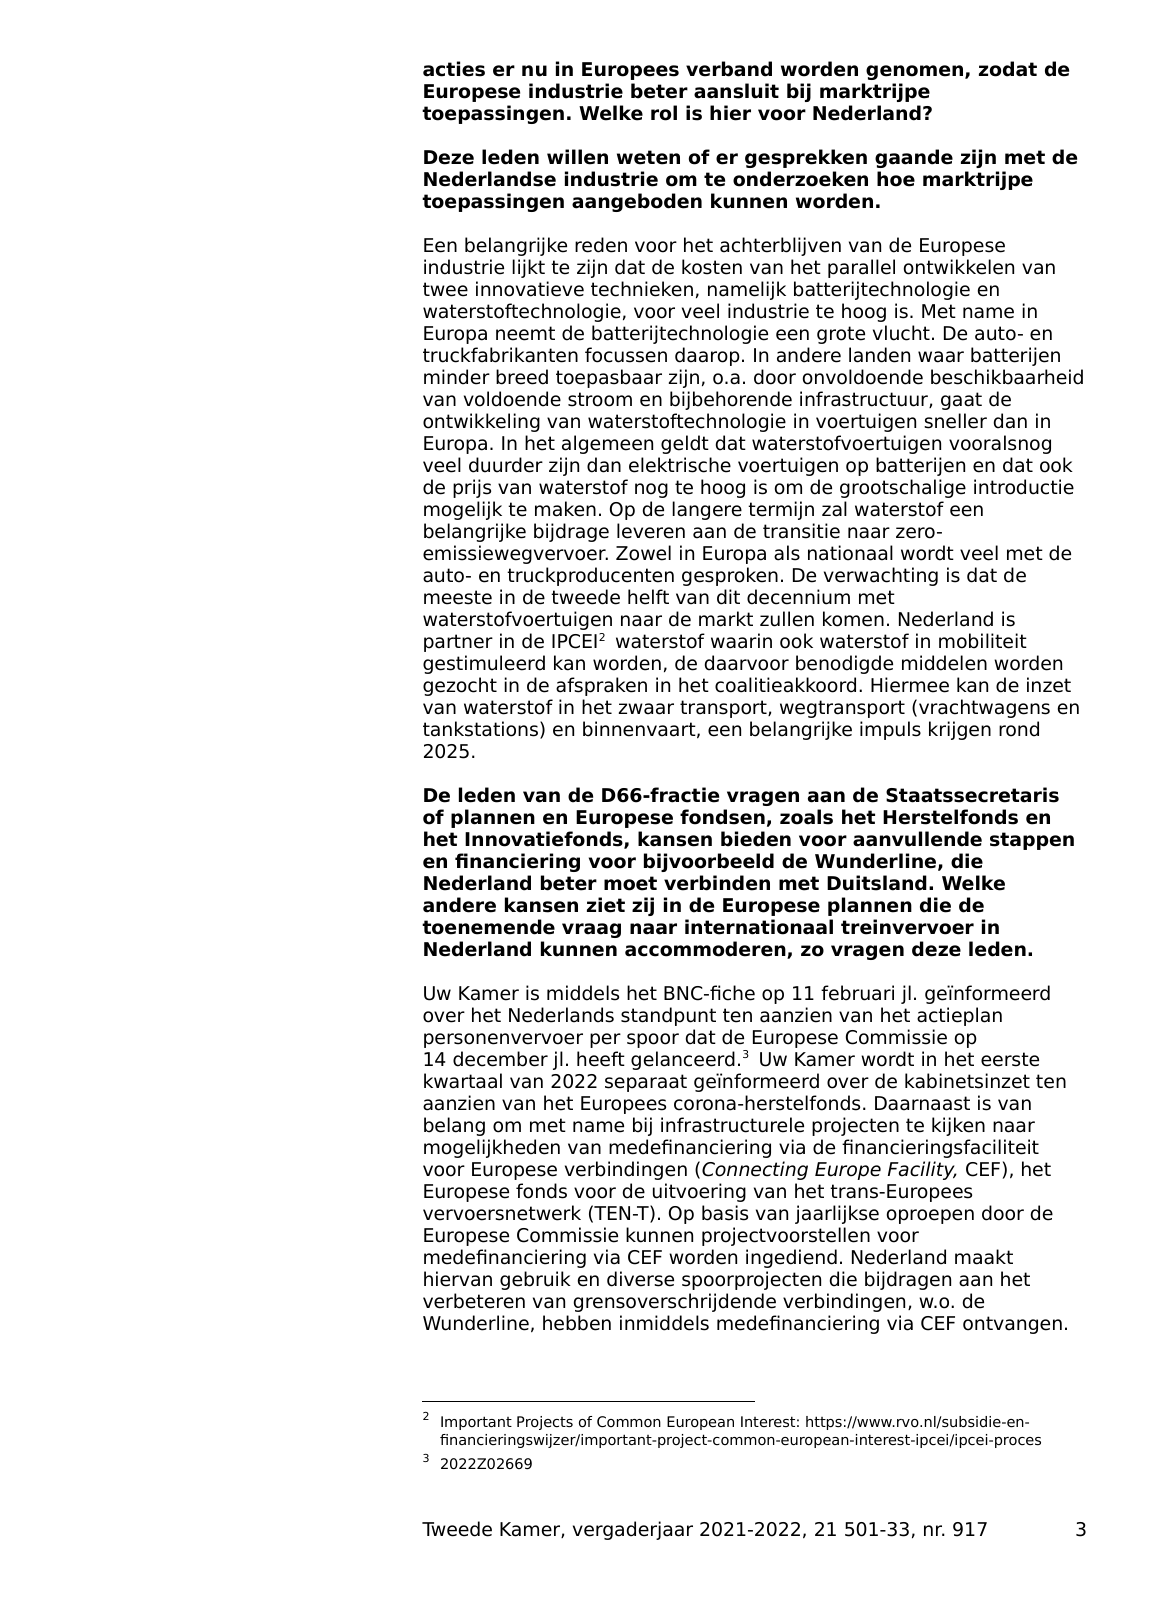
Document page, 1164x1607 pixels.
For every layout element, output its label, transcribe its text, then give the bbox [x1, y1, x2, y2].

text Important Projects of Common European Interest: https://www.rvo.nl/subsidie-en-financieringswijzer/important-project-common-european-interest-ipcei/ipcei-proces [422, 1410, 1087, 1449]
text Deze leden willen weten of er gesprekken gaande zijn met de Nederlandse industrie om te onderzoeken hoe marktrijpe toepassingen aangeboden kunnen worden. [422, 147, 1087, 213]
text 2022Z02669 [422, 1452, 1087, 1474]
text Uw Kamer is middels het BNC-fiche op 11 februari jl. geïnformeerd over het Nederlands standpunt ten aanzien van het actieplan personenvervoer per spoor dat de Europese Commissie op 14 december jl. heeft gelanceerd. Uw Kamer wordt in het eerste kwartaal van 2022 separaat geïnformeerd over de kabinetsinzet ten aanzien van het Europees corona-herstelfonds. Daarnaast is van belang om met name bij infrastructurele projecten te kijken naar mogelijkheden van medefinanciering via de financieringsfaciliteit voor Europese verbindingen (Connecting Europe Facility, CEF), het Europese fonds voor de uitvoering van het trans-Europees vervoersnetwerk (TEN-T). Op basis van jaarlijkse oproepen door de Europese Commissie kunnen projectvoorstellen voor medefinanciering via CEF worden ingediend. Nederland maakt hiervan gebruik en diverse spoorprojecten die bijdragen aan het verbeteren van grensoverschrijdende verbindingen, w.o. de Wunderline, hebben inmiddels medefinanciering via CEF ontvangen. [422, 983, 1087, 1335]
text De leden van de D66-fractie vragen aan de Staatssecretaris of plannen en Europese fondsen, zoals het Herstelfonds en het Innovatiefonds, kansen bieden voor aanvullende stappen en financiering voor bijvoorbeeld de Wunderline, die Nederland beter moet verbinden met Duitsland. Welke andere kansen ziet zij in de Europese plannen die de toenemende vraag naar internationaal treinvervoer in Nederland kunnen accommoderen, zo vragen deze leden. [422, 785, 1087, 961]
text Een belangrijke reden voor het achterblijven van de Europese industrie lijkt te zijn dat de kosten van het parallel ontwikkelen van twee innovatieve technieken, namelijk batterijtechnologie en waterstoftechnologie, voor veel industrie te hoog is. Met name in Europa neemt de batterijtechnologie een grote vlucht. De auto- en truckfabrikanten focussen daarop. In andere landen waar batterijen minder breed toepasbaar zijn, o.a. door onvoldoende beschikbaarheid van voldoende stroom en bijbehorende infrastructuur, gaat de ontwikkeling van waterstoftechnologie in voertuigen sneller dan in Europa. In het algemeen geldt dat waterstofvoertuigen vooralsnog veel duurder zijn dan elektrische voertuigen op batterijen en dat ook de prijs van waterstof nog te hoog is om de grootschalige introductie mogelijk te maken. Op de langere termijn zal waterstof een belangrijke bijdrage leveren aan de transitie naar zero-emissiewegvervoer. Zowel in Europa als nationaal wordt veel met de auto- en truckproducenten gesproken. De verwachting is dat de meeste in de tweede helft van dit decennium met waterstofvoertuigen naar de markt zullen komen. Nederland is partner in de IPCEI waterstof waarin ook waterstof in mobiliteit gestimuleerd kan worden, de daarvoor benodigde middelen worden gezocht in de afspraken in het coalitieakkoord. Hiermee kan de inzet van waterstof in het zwaar transport, wegtransport (vrachtwagens en tankstations) en binnenvaart, een belangrijke impuls krijgen rond 2025. [422, 235, 1087, 763]
text acties er nu in Europees verband worden genomen, zodat de Europese industrie beter aansluit bij marktrijpe toepassingen. Welke rol is hier voor Nederland? [422, 59, 1087, 125]
